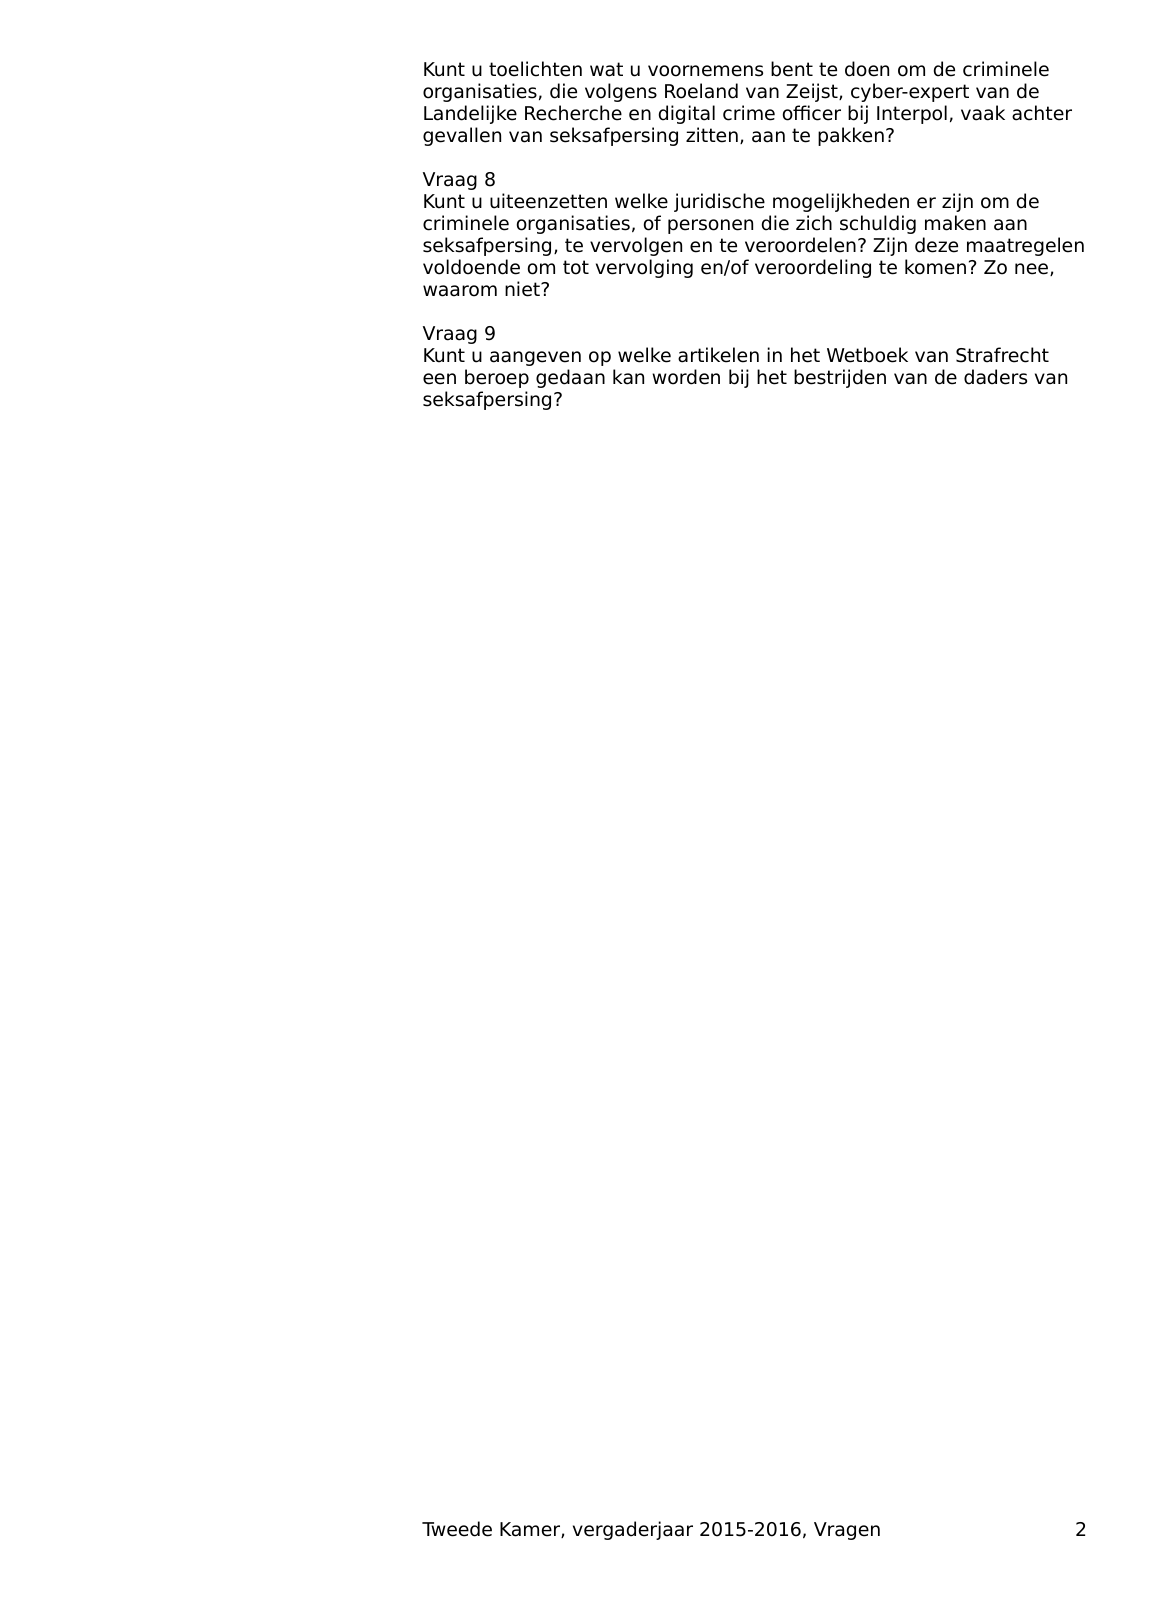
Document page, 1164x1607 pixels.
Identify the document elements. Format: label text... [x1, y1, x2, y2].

text Kunt u uiteenzetten welke juridische mogelijkheden er zijn om de criminele organisaties, of personen die zich schuldig maken aan seksafpersing, te vervolgen en te veroordelen? Zijn deze maatregelen voldoende om tot vervolging en/of veroordeling te komen? Zo nee, waarom niet? [422, 191, 1087, 301]
text Kunt u toelichten wat u voornemens bent te doen om de criminele organisaties, die volgens Roeland van Zeijst, cyber-expert van de Landelijke Recherche en digital crime officer bij Interpol, vaak achter gevallen van seksafpersing zitten, aan te pakken? [422, 59, 1087, 147]
text Vraag 9 [422, 323, 1087, 345]
text Kunt u aangeven op welke artikelen in het Wetboek van Strafrecht een beroep gedaan kan worden bij het bestrijden van de daders van seksafpersing? [422, 345, 1087, 411]
text Vraag 8 [422, 169, 1087, 191]
